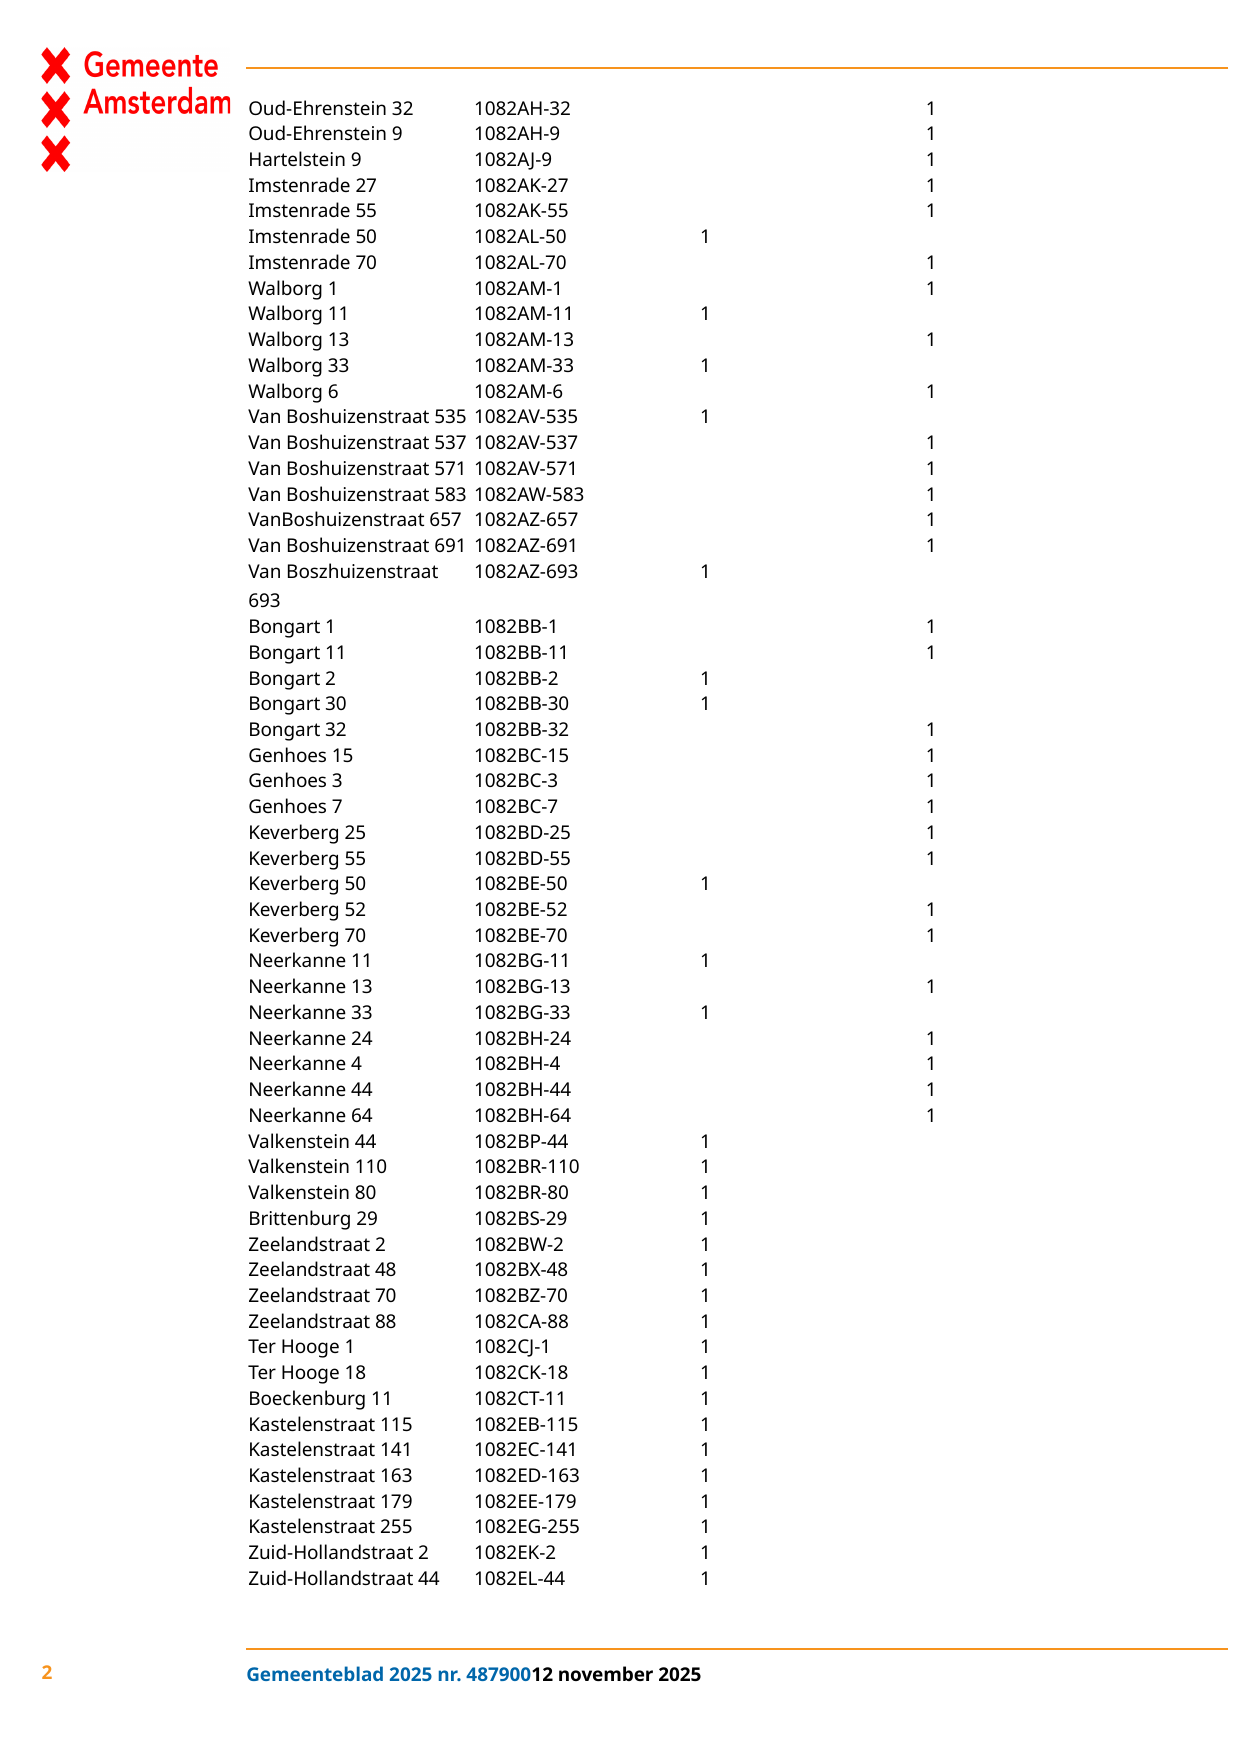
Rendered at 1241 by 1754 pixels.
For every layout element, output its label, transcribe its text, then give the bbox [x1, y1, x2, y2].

table_cell [926, 1154, 1152, 1179]
table_cell 1082AM-33 [474, 352, 700, 378]
table_cell [926, 948, 1152, 973]
table_cell [926, 1334, 1152, 1359]
table_cell 1 [926, 429, 1152, 455]
table_cell 1 [926, 1076, 1152, 1102]
table_cell 1 [926, 455, 1152, 481]
table_cell 1 [700, 1462, 926, 1488]
table_cell [700, 845, 926, 871]
table_cell 1 [700, 558, 926, 613]
table_cell Kastelenstraat 141 [248, 1437, 474, 1462]
table_cell 1 [926, 896, 1152, 922]
table_cell 1082AL-70 [474, 249, 700, 275]
table_cell Ter Hooge 18 [248, 1359, 474, 1385]
table_cell 1 [700, 1282, 926, 1308]
table_cell Walborg 13 [248, 326, 474, 352]
table_cell [700, 1051, 926, 1076]
table_cell 1082EE-179 [474, 1488, 700, 1514]
table_cell 1 [700, 1308, 926, 1334]
table_cell Genhoes 7 [248, 793, 474, 819]
table_cell 1082BG-33 [474, 999, 700, 1025]
table_cell [700, 1102, 926, 1128]
table_cell [700, 716, 926, 742]
table_cell 1082BB-2 [474, 665, 700, 690]
table_cell 1082BE-50 [474, 871, 700, 896]
table_cell 1 [700, 690, 926, 716]
table_cell 1082BB-11 [474, 639, 700, 665]
table_cell [926, 1256, 1152, 1282]
table_cell Zuid-Hollandstraat 44 [248, 1565, 474, 1591]
table_cell [926, 690, 1152, 716]
table_cell Bongart 30 [248, 690, 474, 716]
table_cell [700, 481, 926, 506]
table_cell 1082BH-4 [474, 1051, 700, 1076]
table_cell Imstenrade 50 [248, 224, 474, 249]
table_cell Keverberg 55 [248, 845, 474, 871]
table_cell Oud-Ehrenstein 9 [248, 121, 474, 146]
table_cell 1 [700, 948, 926, 973]
table_cell [926, 558, 1152, 613]
table_cell 1082BD-25 [474, 819, 700, 845]
table_cell 1 [700, 1205, 926, 1231]
table_cell 1 [926, 1051, 1152, 1076]
table_cell [926, 1179, 1152, 1205]
table_cell 1 [926, 532, 1152, 558]
table_cell [926, 1411, 1152, 1437]
table_cell 1082AM-13 [474, 326, 700, 352]
table_cell [700, 768, 926, 793]
table_cell [700, 326, 926, 352]
table_cell Neerkanne 24 [248, 1025, 474, 1051]
table_cell 1 [926, 845, 1152, 871]
table_cell 1082BH-44 [474, 1076, 700, 1102]
table_cell Imstenrade 27 [248, 172, 474, 198]
table_cell [926, 404, 1152, 429]
table_cell 1 [926, 974, 1152, 999]
table_cell Zeelandstraat 88 [248, 1308, 474, 1334]
table_cell [926, 224, 1152, 249]
table_cell [700, 922, 926, 948]
table_cell Keverberg 25 [248, 819, 474, 845]
table_cell Van Boshuizenstraat 537 [248, 429, 474, 455]
table_cell [700, 275, 926, 301]
table_cell 1082AL-50 [474, 224, 700, 249]
table_cell 1 [700, 1565, 926, 1591]
table_cell 1082AJ-9 [474, 146, 700, 172]
table_cell 1 [926, 378, 1152, 403]
table_cell [926, 1462, 1152, 1488]
table_cell [700, 896, 926, 922]
table_cell [700, 613, 926, 639]
table_cell 1 [926, 793, 1152, 819]
table_cell 1 [926, 506, 1152, 532]
table_cell [700, 455, 926, 481]
table_cell 1 [926, 95, 1152, 121]
table_cell Oud-Ehrenstein 32 [248, 95, 474, 121]
table_cell 1082AK-55 [474, 198, 700, 223]
table_cell Bongart 32 [248, 716, 474, 742]
table_cell [700, 198, 926, 223]
table_cell 1 [926, 613, 1152, 639]
table_cell 1082AM-6 [474, 378, 700, 403]
table_cell 1 [700, 871, 926, 896]
table_cell 1082BP-44 [474, 1128, 700, 1153]
table_cell [926, 1565, 1152, 1591]
table_cell 1 [926, 1102, 1152, 1128]
table_cell [926, 1488, 1152, 1514]
table_cell 1 [700, 1385, 926, 1411]
table_cell [926, 999, 1152, 1025]
table_cell [700, 1076, 926, 1102]
table_cell Keverberg 50 [248, 871, 474, 896]
table_cell 1 [926, 172, 1152, 198]
table_cell Keverberg 70 [248, 922, 474, 948]
table_cell [926, 1540, 1152, 1565]
table_cell 1 [700, 1179, 926, 1205]
table_cell 1 [700, 1437, 926, 1462]
table_cell [926, 665, 1152, 690]
table_cell Kastelenstraat 163 [248, 1462, 474, 1488]
table_cell Keverberg 52 [248, 896, 474, 922]
table_cell Walborg 1 [248, 275, 474, 301]
table_cell Valkenstein 110 [248, 1154, 474, 1179]
table_cell 1082CT-11 [474, 1385, 700, 1411]
table_cell [926, 1282, 1152, 1308]
table_cell Walborg 11 [248, 301, 474, 326]
table_cell Van Boshuizenstraat 571 [248, 455, 474, 481]
table_cell 1082BC-3 [474, 768, 700, 793]
table_cell Walborg 6 [248, 378, 474, 403]
table_cell [926, 1308, 1152, 1334]
table_cell 1 [700, 1514, 926, 1539]
table_cell 1082AM-1 [474, 275, 700, 301]
table_cell Zeelandstraat 48 [248, 1256, 474, 1282]
table_cell [700, 146, 926, 172]
table_cell Neerkanne 13 [248, 974, 474, 999]
table_cell 1082BW-2 [474, 1231, 700, 1256]
table_cell 1 [926, 481, 1152, 506]
table_cell Boeckenburg 11 [248, 1385, 474, 1411]
table_cell Neerkanne 33 [248, 999, 474, 1025]
table_cell Neerkanne 64 [248, 1102, 474, 1128]
table_cell 1 [700, 1359, 926, 1385]
table_cell 1 [700, 999, 926, 1025]
table_cell Neerkanne 4 [248, 1051, 474, 1076]
table_cell [926, 1437, 1152, 1462]
table_cell 1 [926, 146, 1152, 172]
table_cell 1082CA-88 [474, 1308, 700, 1334]
table_cell VanBoshuizenstraat 657 [248, 506, 474, 532]
table_cell 1 [700, 301, 926, 326]
table_cell Valkenstein 80 [248, 1179, 474, 1205]
table_cell [700, 639, 926, 665]
table_cell Ter Hooge 1 [248, 1334, 474, 1359]
table_cell Kastelenstraat 179 [248, 1488, 474, 1514]
table_cell 1 [700, 1231, 926, 1256]
table_cell 1 [700, 1256, 926, 1282]
table_cell Van Boshuizenstraat 583 [248, 481, 474, 506]
table_cell 1082BG-11 [474, 948, 700, 973]
table_cell 1 [926, 121, 1152, 146]
table_cell 1082BC-15 [474, 742, 700, 768]
table_cell [700, 506, 926, 532]
table_cell 1082AH-9 [474, 121, 700, 146]
table_cell 1082BE-70 [474, 922, 700, 948]
table_cell 1 [926, 1025, 1152, 1051]
table_cell 1 [926, 768, 1152, 793]
table_cell Genhoes 15 [248, 742, 474, 768]
table_cell Zeelandstraat 2 [248, 1231, 474, 1256]
table_cell [926, 1128, 1152, 1153]
table_cell 1082EK-2 [474, 1540, 700, 1565]
table_cell 1082AH-32 [474, 95, 700, 121]
table_cell Neerkanne 11 [248, 948, 474, 973]
table_cell 1082AV-535 [474, 404, 700, 429]
table_cell Van Boszhuizenstraat 693 [248, 558, 474, 613]
table_cell [700, 1025, 926, 1051]
table_cell 1 [926, 275, 1152, 301]
table_cell 1082AW-583 [474, 481, 700, 506]
table_cell [700, 742, 926, 768]
table_cell Imstenrade 70 [248, 249, 474, 275]
table_cell 1082AV-537 [474, 429, 700, 455]
table_cell 1082EG-255 [474, 1514, 700, 1539]
table_cell Zuid-Hollandstraat 2 [248, 1540, 474, 1565]
table_cell Hartelstein 9 [248, 146, 474, 172]
table_cell Kastelenstraat 255 [248, 1514, 474, 1539]
table_cell Imstenrade 55 [248, 198, 474, 223]
table_cell [700, 429, 926, 455]
table_cell [700, 172, 926, 198]
table_cell [700, 819, 926, 845]
table_cell 1082CJ-1 [474, 1334, 700, 1359]
table_cell Genhoes 3 [248, 768, 474, 793]
table_cell 1 [700, 1411, 926, 1437]
table_cell 1 [700, 1334, 926, 1359]
table_cell Brittenburg 29 [248, 1205, 474, 1231]
table_cell 1 [926, 716, 1152, 742]
table_cell Valkenstein 44 [248, 1128, 474, 1153]
table_cell [700, 378, 926, 403]
table_cell 1082EC-141 [474, 1437, 700, 1462]
table_cell [926, 871, 1152, 896]
table_cell 1082BB-32 [474, 716, 700, 742]
table_cell 1 [700, 1488, 926, 1514]
table_cell Neerkanne 44 [248, 1076, 474, 1102]
table_cell [700, 974, 926, 999]
table_cell [700, 793, 926, 819]
table_cell 1 [700, 1154, 926, 1179]
table_cell 1082BR-80 [474, 1179, 700, 1205]
table_cell 1082BE-52 [474, 896, 700, 922]
table_cell Bongart 2 [248, 665, 474, 690]
table_cell Bongart 1 [248, 613, 474, 639]
table_cell [700, 249, 926, 275]
table_cell [926, 1205, 1152, 1231]
table_cell [926, 352, 1152, 378]
table_cell 1082BX-48 [474, 1256, 700, 1282]
table_cell [926, 1514, 1152, 1539]
table_cell 1082EL-44 [474, 1565, 700, 1591]
table_cell 1082AZ-657 [474, 506, 700, 532]
table_cell 1082BH-64 [474, 1102, 700, 1128]
table_cell 1082AV-571 [474, 455, 700, 481]
table_cell 1 [926, 249, 1152, 275]
table_cell [926, 1231, 1152, 1256]
table_cell 1082BB-1 [474, 613, 700, 639]
table_cell 1082BS-29 [474, 1205, 700, 1231]
table_cell [700, 532, 926, 558]
table_cell 1 [700, 665, 926, 690]
table_cell 1 [700, 404, 926, 429]
table_cell 1082AK-27 [474, 172, 700, 198]
table_cell 1082AZ-693 [474, 558, 700, 613]
table_cell [700, 95, 926, 121]
table_cell 1082BC-7 [474, 793, 700, 819]
table_cell 1 [700, 1128, 926, 1153]
table_cell Walborg 33 [248, 352, 474, 378]
table_cell 1 [700, 352, 926, 378]
table_cell 1082EB-115 [474, 1411, 700, 1437]
table_cell Bongart 11 [248, 639, 474, 665]
table_cell 1 [926, 819, 1152, 845]
table_cell [926, 1359, 1152, 1385]
table_cell 1082AZ-691 [474, 532, 700, 558]
table_cell 1 [926, 922, 1152, 948]
table_cell [926, 301, 1152, 326]
table_cell 1 [926, 742, 1152, 768]
table_cell 1082BZ-70 [474, 1282, 700, 1308]
table_cell 1 [700, 224, 926, 249]
table_cell 1 [926, 326, 1152, 352]
table_cell [926, 1385, 1152, 1411]
picture [41, 47, 231, 172]
table_cell [700, 121, 926, 146]
table_cell 1082BB-30 [474, 690, 700, 716]
table_cell Kastelenstraat 115 [248, 1411, 474, 1437]
table_cell Van Boshuizenstraat 691 [248, 532, 474, 558]
table_cell 1082ED-163 [474, 1462, 700, 1488]
table_cell 1082BR-110 [474, 1154, 700, 1179]
table_cell Van Boshuizenstraat 535 [248, 404, 474, 429]
table_cell 1 [926, 198, 1152, 223]
table_cell 1 [926, 639, 1152, 665]
table_cell 1082BG-13 [474, 974, 700, 999]
table_cell 1082BD-55 [474, 845, 700, 871]
table_cell 1082BH-24 [474, 1025, 700, 1051]
table_cell 1 [700, 1540, 926, 1565]
table_cell Zeelandstraat 70 [248, 1282, 474, 1308]
table_cell 1082AM-11 [474, 301, 700, 326]
table_cell 1082CK-18 [474, 1359, 700, 1385]
